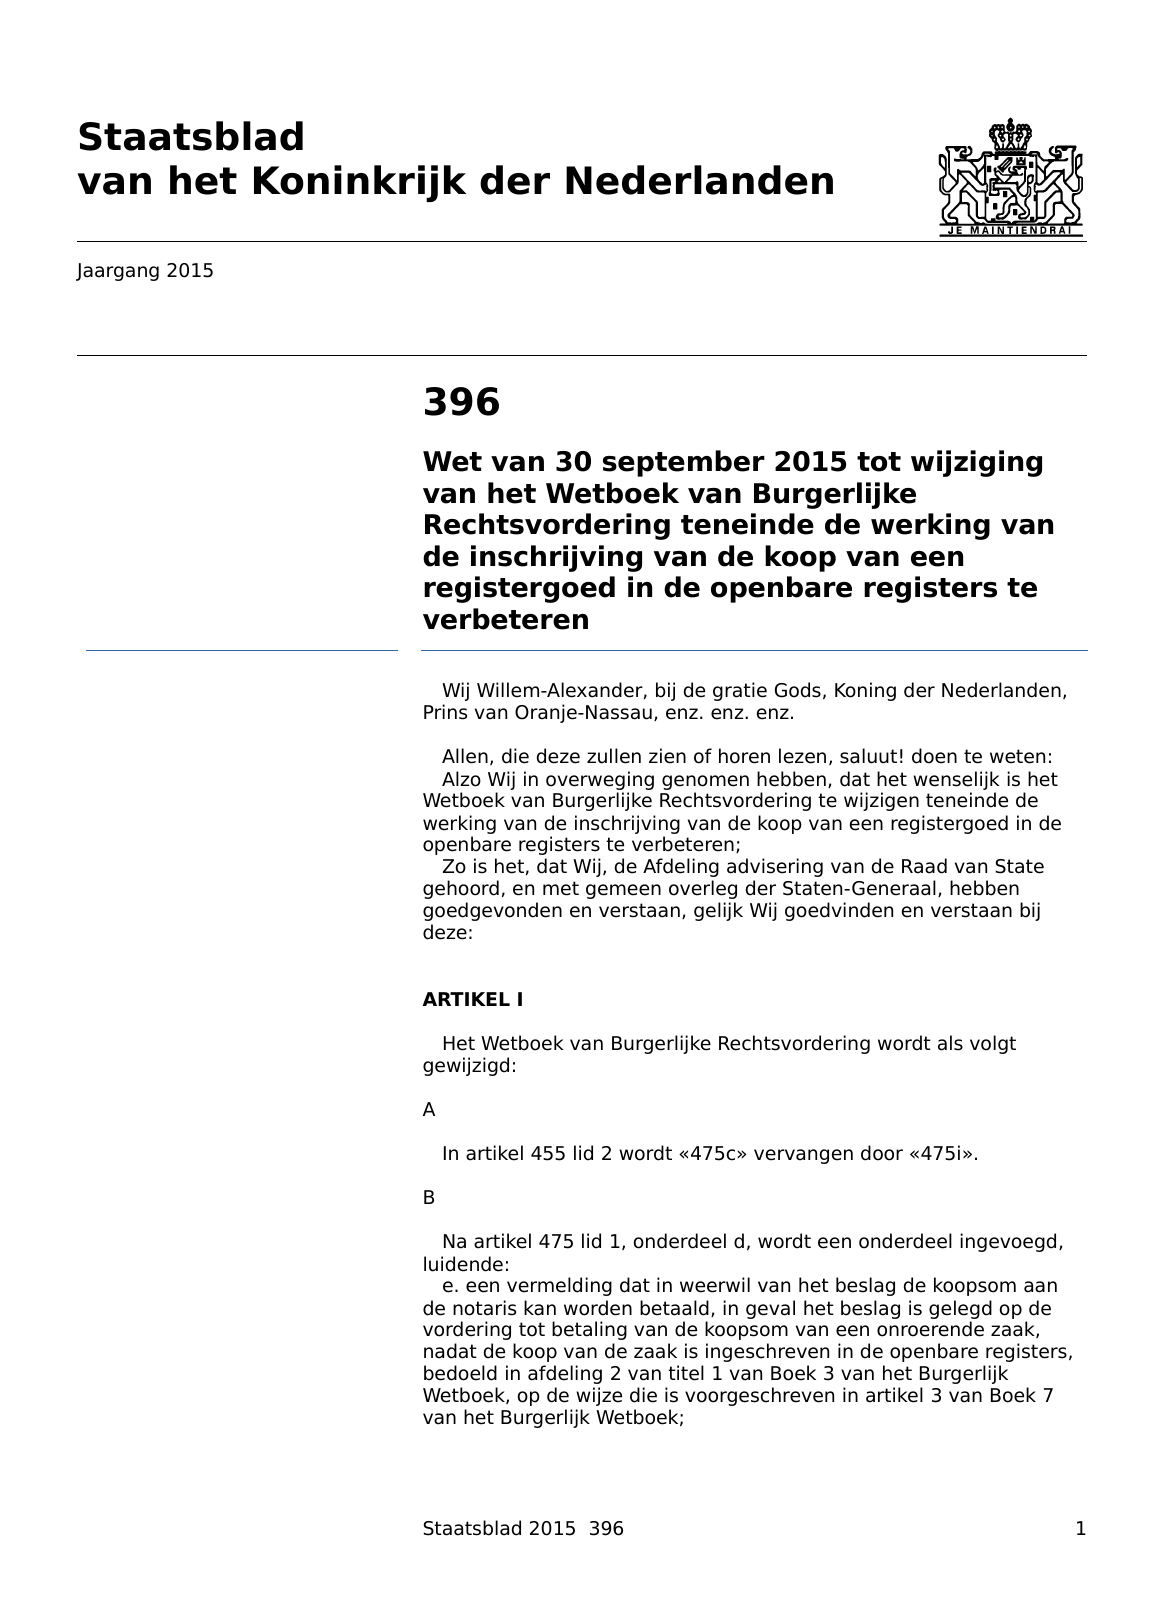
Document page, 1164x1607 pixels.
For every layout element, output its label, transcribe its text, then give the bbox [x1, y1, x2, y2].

table_header Staatsblad van het Koninkrijk der Nederlanden [77, 100, 886, 241]
subtitle ARTIKEL I [422, 989, 1087, 1011]
text Wet van 30 september 2015 tot wijziging van het Wetboek van Burgerlijke Rechtsvordering teneinde de werking van de inschrijving van de koop van een registergoed in de openbare registers te verbeteren [422, 447, 1087, 636]
text Alzo Wij in overweging genomen hebben, dat het wenselijk is het Wetboek van Burgerlijke Rechtsvordering te wijzigen teneinde de werking van de inschrijving van de koop van een registergoed in de openbare registers te verbeteren; [422, 768, 1087, 856]
text Wij Willem-Alexander, bij de gratie Gods, Koning der Nederlanden, Prins van Oranje-Nassau, enz. enz. enz. [422, 680, 1087, 724]
text Allen, die deze zullen zien of horen lezen, saluut! doen te weten: [422, 746, 1087, 768]
picture [936, 115, 1087, 240]
text Na artikel 475 lid 1, onderdeel d, wordt een onderdeel ingevoegd, luidende: [422, 1231, 1087, 1275]
text In artikel 455 lid 2 wordt «475c» vervangen door «475i». [422, 1143, 1087, 1165]
text e. een vermelding dat in weerwil van het beslag de koopsom aan de notaris kan worden betaald, in geval het beslag is gelegd op de vordering tot betaling van de koopsom van een onroerende zaak, nadat de koop van de zaak is ingeschreven in de openbare registers, bedoeld in afdeling 2 van titel 1 van Boek 3 van het Burgerlijk Wetboek, op de wijze die is voorgeschreven in artikel 3 van Boek 7 van het Burgerlijk Wetboek; [422, 1275, 1087, 1429]
table_header [886, 100, 1087, 241]
text Het Wetboek van Burgerlijke Rechtsvordering wordt als volgt gewijzigd: [422, 1033, 1087, 1077]
text B [422, 1187, 1087, 1209]
text A [422, 1099, 1087, 1121]
table_cell Jaargang 2015 [77, 242, 1087, 355]
subtitle 396 [422, 381, 1087, 424]
text Zo is het, dat Wij, de Afdeling advisering van de Raad van State gehoord, en met gemeen overleg der Staten-Generaal, hebben goedgevonden en verstaan, gelijk Wij goedvinden en verstaan bij deze: [422, 856, 1087, 944]
